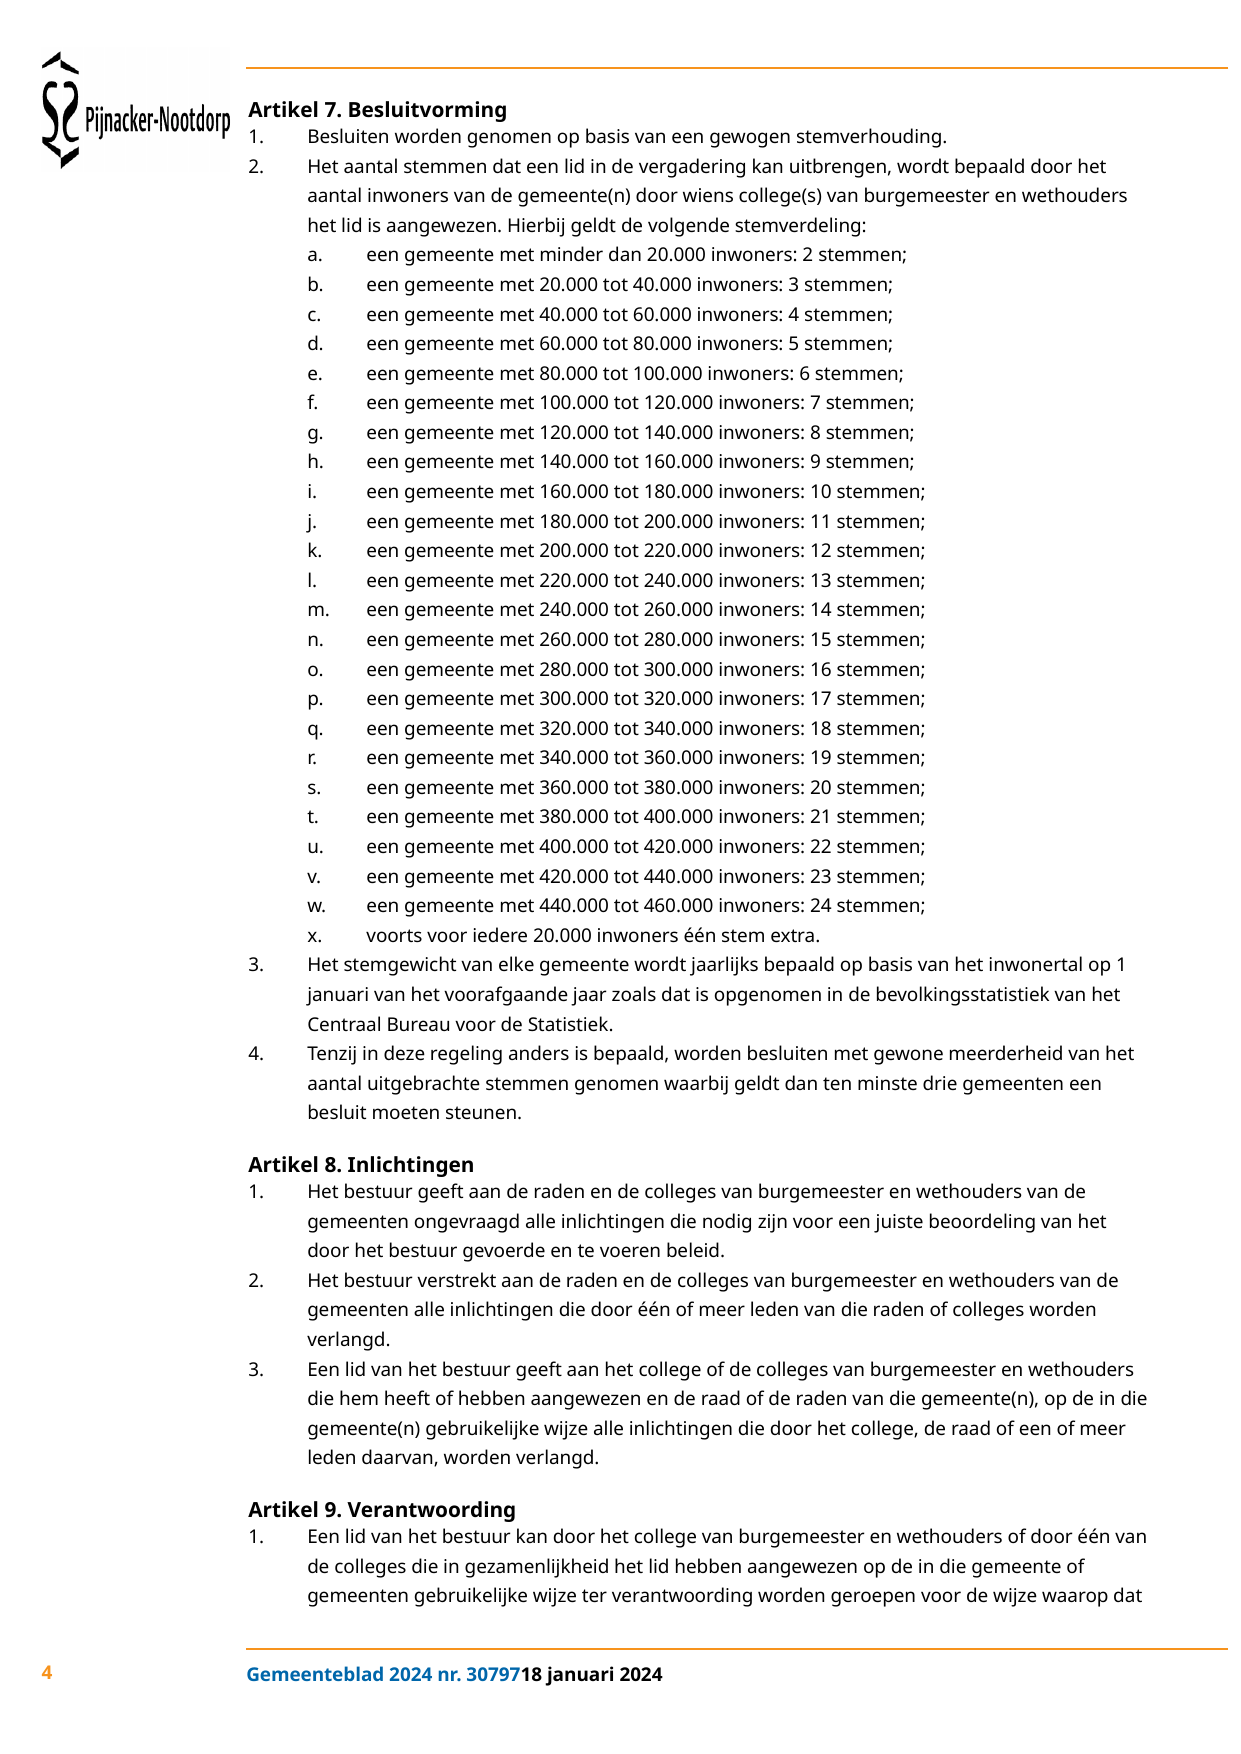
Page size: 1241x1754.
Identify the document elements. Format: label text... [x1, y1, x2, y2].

list een gemeente met 220.000 tot 240.000 inwoners: 13 stemmen; [307, 567, 1152, 593]
list Het aantal stemmen dat een lid in de vergadering kan uitbrengen, wordt bepaald door het aantal inwoners van de gemeente(n) door wiens college(s) van burgemeester en wethouders het lid is aangewezen. Hierbij geldt de volgende stemverdeling: [248, 153, 1152, 238]
list Besluiten worden genomen op basis van een gewogen stemverhouding. [248, 123, 1152, 149]
list een gemeente met 320.000 tot 340.000 inwoners: 18 stemmen; [307, 715, 1152, 741]
list een gemeente met 400.000 tot 420.000 inwoners: 22 stemmen; [307, 833, 1152, 859]
list Een lid van het bestuur geeft aan het college of de colleges van burgemeester en wethouders die hem heeft of hebben aangewezen en de raad of de raden van die gemeente(n), op de in die gemeente(n) gebruikelijke wijze alle inlichtingen die door het college, de raad of een of meer leden daarvan, worden verlangd. [248, 1356, 1152, 1470]
list een gemeente met 140.000 tot 160.000 inwoners: 9 stemmen; [307, 449, 1152, 474]
list een gemeente met 280.000 tot 300.000 inwoners: 16 stemmen; [307, 656, 1152, 681]
list voorts voor iedere 20.000 inwoners één stem extra. [307, 922, 1152, 948]
list een gemeente met 20.000 tot 40.000 inwoners: 3 stemmen; [307, 271, 1152, 297]
list een gemeente met 180.000 tot 200.000 inwoners: 11 stemmen; [307, 508, 1152, 533]
text Artikel 7. Besluitvorming [248, 95, 1152, 123]
list Tenzij in deze regeling anders is bepaald, worden besluiten met gewone meerderheid van het aantal uitgebrachte stemmen genomen waarbij geldt dan ten minste drie gemeenten een besluit moeten steunen. [248, 1040, 1152, 1125]
list Het bestuur geeft aan de raden en de colleges van burgemeester en wethouders van de gemeenten ongevraagd alle inlichtingen die nodig zijn voor een juiste beoordeling van het door het bestuur gevoerde en te voeren beleid. [248, 1178, 1152, 1263]
text Artikel 8. Inlichtingen [248, 1150, 1152, 1178]
list een gemeente met 260.000 tot 280.000 inwoners: 15 stemmen; [307, 626, 1152, 652]
list een gemeente met 240.000 tot 260.000 inwoners: 14 stemmen; [307, 597, 1152, 622]
list een gemeente met 160.000 tot 180.000 inwoners: 10 stemmen; [307, 478, 1152, 504]
list een gemeente met 40.000 tot 60.000 inwoners: 4 stemmen; [307, 301, 1152, 326]
list Het bestuur verstrekt aan de raden en de colleges van burgemeester en wethouders van de gemeenten alle inlichtingen die door één of meer leden van die raden of colleges worden verlangd. [248, 1267, 1152, 1352]
list een gemeente met 100.000 tot 120.000 inwoners: 7 stemmen; [307, 389, 1152, 415]
list een gemeente met 440.000 tot 460.000 inwoners: 24 stemmen; [307, 892, 1152, 918]
list een gemeente met 420.000 tot 440.000 inwoners: 23 stemmen; [307, 863, 1152, 888]
list een gemeente met 340.000 tot 360.000 inwoners: 19 stemmen; [307, 744, 1152, 770]
list een gemeente met 380.000 tot 400.000 inwoners: 21 stemmen; [307, 804, 1152, 829]
list een gemeente met 80.000 tot 100.000 inwoners: 6 stemmen; [307, 360, 1152, 386]
list Een lid van het bestuur kan door het college van burgemeester en wethouders of door één van de colleges die in gezamenlijkheid het lid hebben aangewezen op de in die gemeente of gemeenten gebruikelijke wijze ter verantwoording worden geroepen voor de wijze waarop dat [248, 1523, 1152, 1608]
picture [41, 47, 231, 172]
text Artikel 9. Verantwoording [248, 1495, 1152, 1523]
list Het stemgewicht van elke gemeente wordt jaarlijks bepaald op basis van het inwonertal op 1 januari van het voorafgaande jaar zoals dat is opgenomen in de bevolkingsstatistiek van het Centraal Bureau voor de Statistiek. [248, 952, 1152, 1036]
list een gemeente met 200.000 tot 220.000 inwoners: 12 stemmen; [307, 537, 1152, 563]
list een gemeente met minder dan 20.000 inwoners: 2 stemmen; [307, 242, 1152, 267]
list een gemeente met 300.000 tot 320.000 inwoners: 17 stemmen; [307, 685, 1152, 711]
list een gemeente met 360.000 tot 380.000 inwoners: 20 stemmen; [307, 774, 1152, 800]
list een gemeente met 120.000 tot 140.000 inwoners: 8 stemmen; [307, 419, 1152, 445]
list een gemeente met 60.000 tot 80.000 inwoners: 5 stemmen; [307, 330, 1152, 356]
